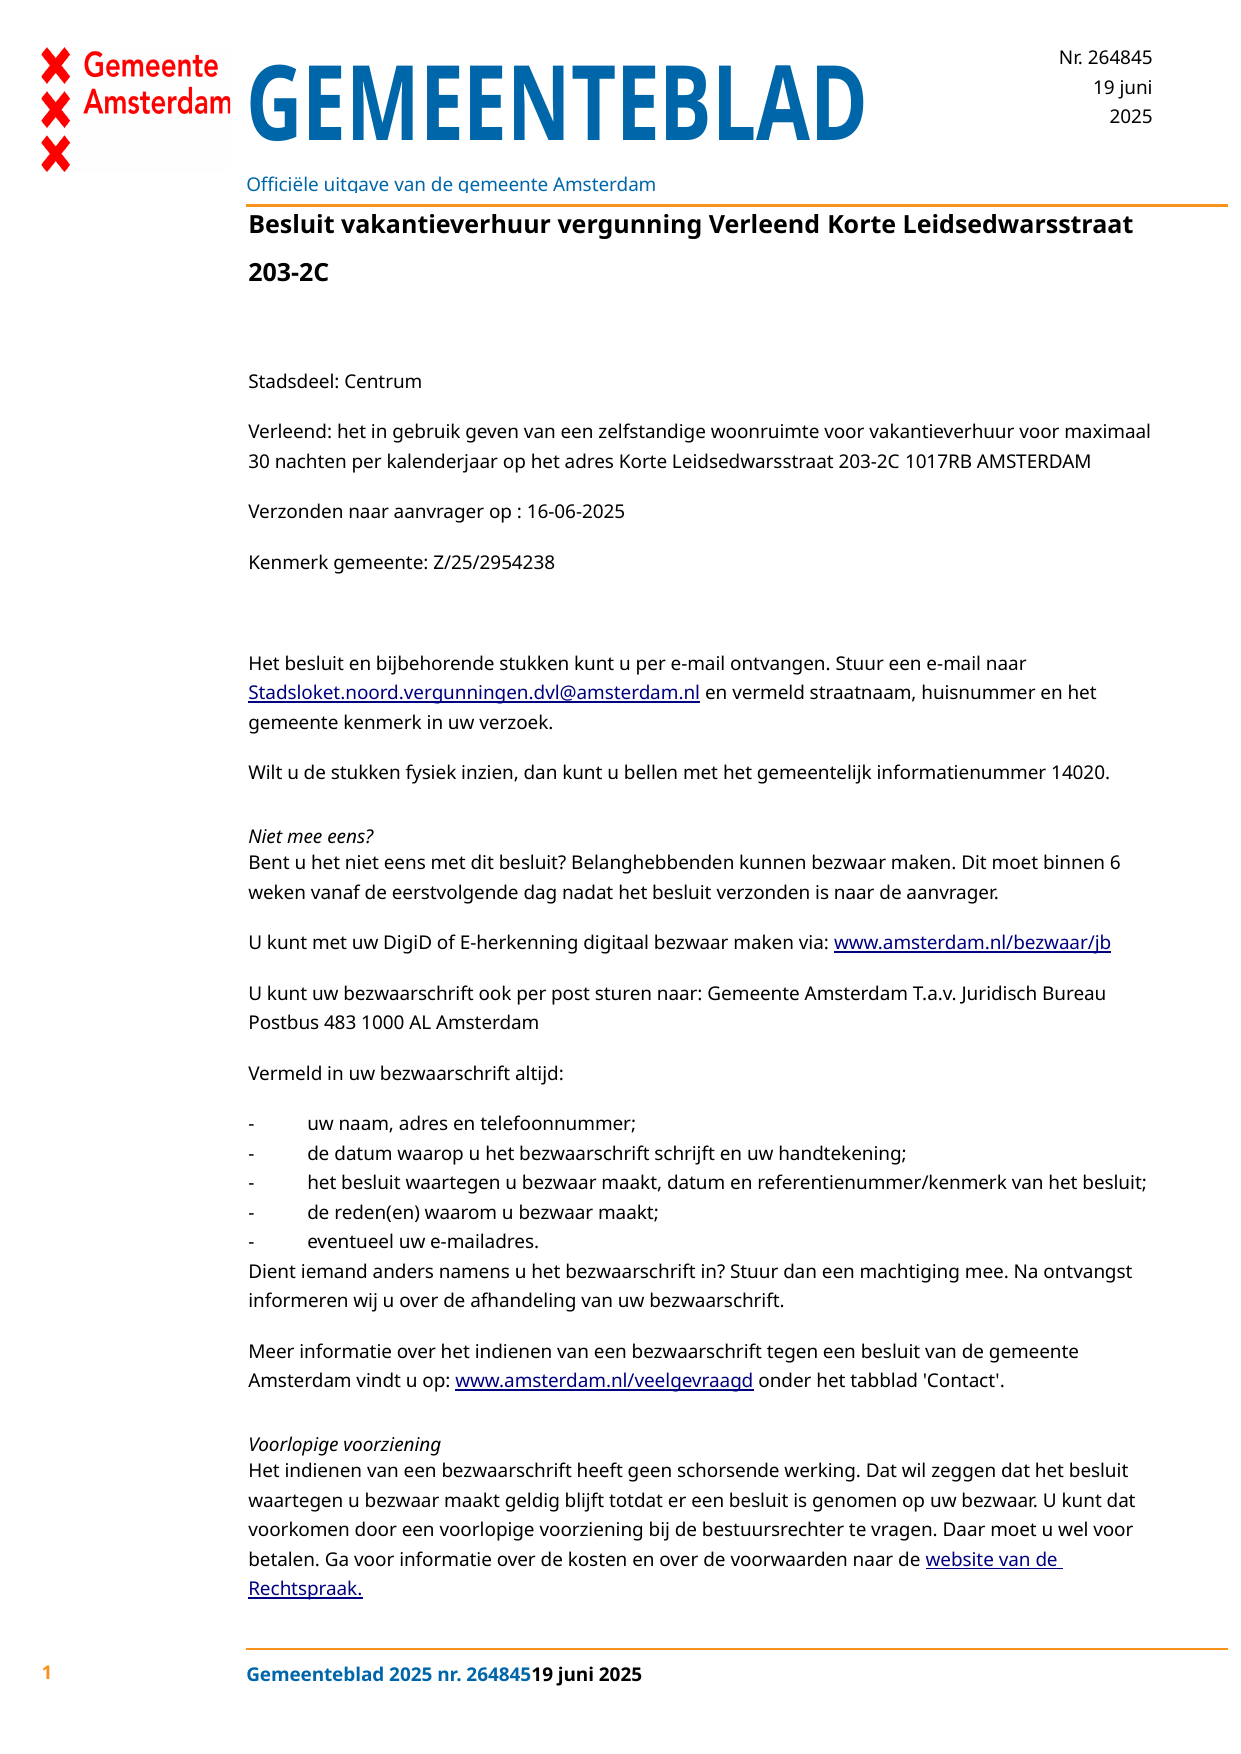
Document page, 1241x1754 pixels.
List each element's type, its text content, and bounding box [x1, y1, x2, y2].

text Besluit vakantieverhuur vergunning Verleend Korte Leidsedwarsstraat 203-2C [248, 207, 1152, 288]
text Verzonden naar aanvrager op : 16-06-2025 [248, 499, 1152, 524]
text Meer informatie over het indienen van een bezwaarschrift tegen een besluit van de gemeente Amsterdam vindt u op: www.amsterdam.nl/veelgevraagd onder het tabblad 'Contact'. [248, 1338, 1152, 1393]
list het besluit waartegen u bezwaar maakt, datum en referentienummer/kenmerk van het besluit; [248, 1169, 1152, 1195]
list eventueel uw e-mailadres. [248, 1228, 1152, 1254]
text Vermeld in uw bezwaarschrift altijd: [248, 1060, 1152, 1085]
text Dient iemand anders namens u het bezwaarschrift in? Stuur dan een machtiging mee. Na ontvangst informeren wij u over de afhandeling van uw bezwaarschrift. [248, 1258, 1152, 1313]
text Kenmerk gemeente: Z/25/2954238 [248, 549, 1152, 575]
text Verleend: het in gebruik geven van een zelfstandige woonruimte voor vakantieverhuur voor maximaal 30 nachten per kalenderjaar op het adres Korte Leidsedwarsstraat 203-2C 1017RB AMSTERDAM [248, 419, 1152, 474]
text Wilt u de stukken fysiek inzien, dan kunt u bellen met het gemeentelijk informatienummer 14020. [248, 759, 1152, 785]
text U kunt met uw DigiD of E-herkenning digitaal bezwaar maken via: www.amsterdam.nl/bezwaar/jb [248, 929, 1152, 955]
list de reden(en) waarom u bezwaar maakt; [248, 1199, 1152, 1224]
text Het indienen van een bezwaarschrift heeft geen schorsende werking. Dat wil zeggen dat het besluit waartegen u bezwaar maakt geldig blijft totdat er een besluit is genomen op uw bezwaar. U kunt dat voorkomen door een voorlopige voorziening bij de bestuursrechter te vragen. Daar moet u wel voor betalen. Ga voor informatie over de kosten en over de voorwaarden naar de website van de Rechtspraak. [248, 1457, 1152, 1601]
picture [41, 47, 231, 172]
text Bent u het niet eens met dit besluit? Belanghebbenden kunnen bezwaar maken. Dit moet binnen 6 weken vanaf de eerstvolgende dag nadat het besluit verzonden is naar de aanvrager. [248, 849, 1152, 904]
text U kunt uw bezwaarschrift ook per post sturen naar: Gemeente Amsterdam T.a.v. Juridisch Bureau Postbus 483 1000 AL Amsterdam [248, 980, 1152, 1035]
text Stadsdeel: Centrum [248, 368, 1152, 394]
list uw naam, adres en telefoonnummer; [248, 1110, 1152, 1136]
text Voorlopige voorziening [248, 1432, 1152, 1457]
list de datum waarop u het bezwaarschrift schrijft en uw handtekening; [248, 1140, 1152, 1165]
text Het besluit en bijbehorende stukken kunt u per e-mail ontvangen. Stuur een e-mail naar Stadsloket.noord.vergunningen.dvl@amsterdam.nl en vermeld straatnaam, huisnummer en het gemeente kenmerk in uw verzoek. [248, 650, 1152, 735]
text Niet mee eens? [248, 823, 1152, 849]
